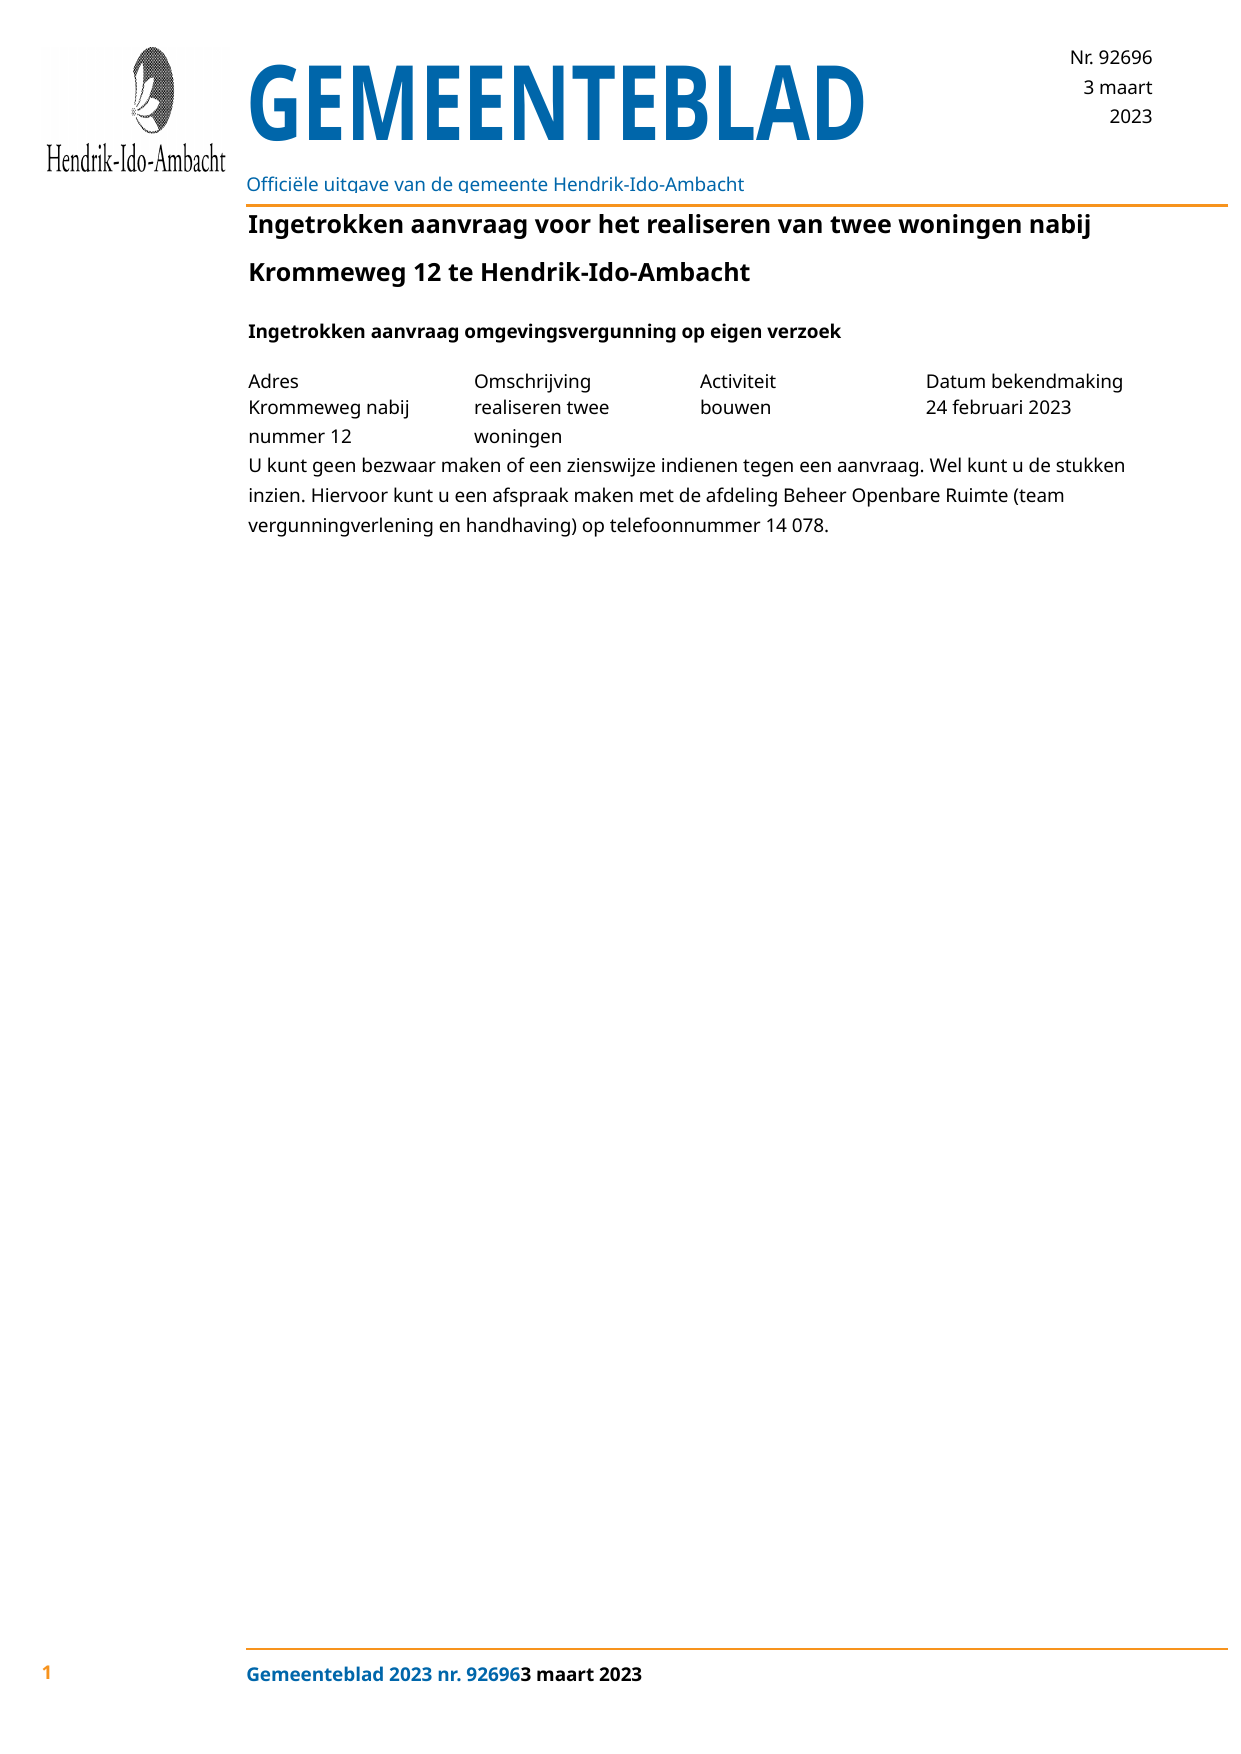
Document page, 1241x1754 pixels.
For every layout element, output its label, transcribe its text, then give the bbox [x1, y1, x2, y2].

table_header Activiteit [700, 369, 926, 394]
text Ingetrokken aanvraag omgevingsvergunning op eigen verzoek [248, 318, 1152, 344]
picture [41, 47, 231, 172]
table_cell 24 februari 2023 [926, 394, 1152, 449]
text U kunt geen bezwaar maken of een zienswijze indienen tegen een aanvraag. Wel kunt u de stukken inzien. Hiervoor kunt u een afspraak maken met de afdeling Beheer Openbare Ruimte (team vergunningverlening en handhaving) op telefoonnummer 14 078. [248, 453, 1152, 538]
table_header Adres [248, 369, 474, 394]
table_cell realiseren twee woningen [474, 394, 700, 449]
table_cell bouwen [700, 394, 926, 449]
table_cell Krommeweg nabij nummer 12 [248, 394, 474, 449]
text Ingetrokken aanvraag voor het realiseren van twee woningen nabij Krommeweg 12 te Hendrik-Ido-Ambacht [248, 207, 1152, 288]
table_header Datum bekendmaking [926, 369, 1152, 394]
table_header Omschrijving [474, 369, 700, 394]
